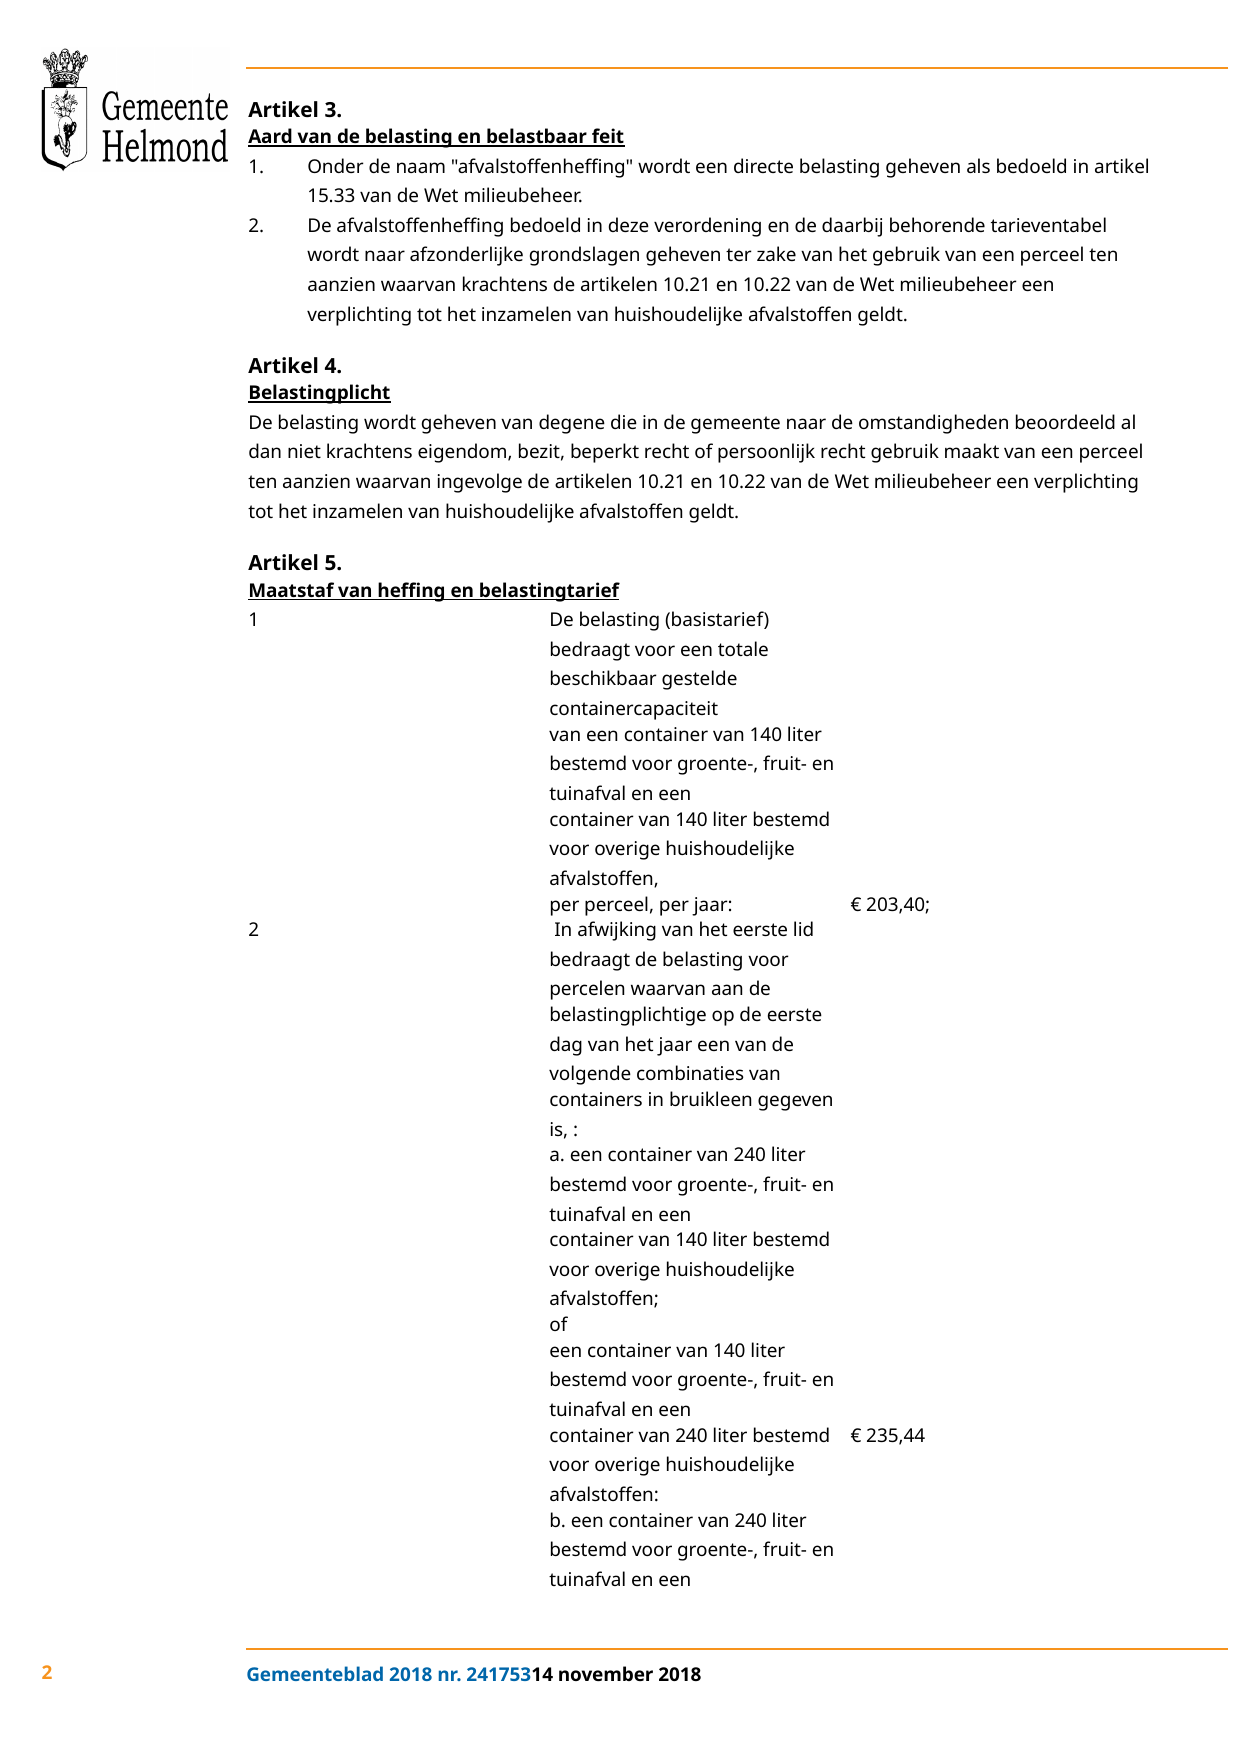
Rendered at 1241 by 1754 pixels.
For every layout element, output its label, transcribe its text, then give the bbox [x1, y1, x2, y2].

table_cell [248, 891, 549, 916]
table_cell € 203,40; [850, 891, 1152, 916]
table_header [850, 606, 1152, 721]
table_header De belasting (basistarief) bedraagt voor een totale beschikbaar gestelde containercapaciteit [549, 606, 850, 721]
table_cell belastingplichtige op de eerste dag van het jaar een van de volgende combinaties van [549, 1001, 850, 1086]
table_cell [850, 1507, 1152, 1592]
table_cell b. een container van 240 liter bestemd voor groente-, fruit- en tuinafval en een [549, 1507, 850, 1592]
table_cell [850, 721, 1152, 806]
table_cell container van 140 liter bestemd voor overige huishoudelijke afvalstoffen; [549, 1226, 850, 1311]
table_cell [248, 1311, 549, 1337]
list Onder de naam "afvalstoffenheffing" wordt een directe belasting geheven als bedoeld in artikel 15.33 van de Wet milieubeheer. [248, 153, 1152, 208]
table_cell In afwijking van het eerste lid bedraagt de belasting voor percelen waarvan aan de [549, 916, 850, 1001]
list De afvalstoffenheffing bedoeld in deze verordening en de daarbij behorende tarieventabel wordt naar afzonderlijke grondslagen geheven ter zake van het gebruik van een perceel ten aanzien waarvan krachtens de artikelen 10.21 en 10.22 van de Wet milieubeheer een verplichting tot het inzamelen van huishoudelijke afvalstoffen geldt. [248, 212, 1152, 326]
table_cell € 235,44 [850, 1422, 1152, 1507]
table_cell [248, 1422, 549, 1507]
table_cell [850, 1311, 1152, 1337]
table_cell [248, 1507, 549, 1592]
table_cell of [549, 1311, 850, 1337]
table_cell [248, 1086, 549, 1142]
table_cell containers in bruikleen gegeven is, : [549, 1086, 850, 1142]
table_cell [248, 721, 549, 806]
table_cell [850, 1001, 1152, 1086]
table_cell 2 [248, 916, 549, 1001]
table_cell [248, 1226, 549, 1311]
text Aard van de belasting en belastbaar feit [248, 123, 1152, 149]
table_cell van een container van 140 liter bestemd voor groente-, fruit- en tuinafval en een [549, 721, 850, 806]
text Artikel 3. [248, 95, 1152, 123]
text Artikel 4. [248, 351, 1152, 379]
table_cell [850, 1142, 1152, 1226]
table_cell [850, 1226, 1152, 1311]
table_cell per perceel, per jaar: [549, 891, 850, 916]
table_cell [248, 1337, 549, 1422]
picture [41, 47, 231, 172]
table_cell [850, 1086, 1152, 1142]
text Artikel 5. [248, 548, 1152, 577]
table_cell [850, 916, 1152, 1001]
table_header 1 [248, 606, 549, 721]
table_cell container van 240 liter bestemd voor overige huishoudelijke afvalstoffen: [549, 1422, 850, 1507]
table_cell a. een container van 240 liter bestemd voor groente-, fruit- en tuinafval en een [549, 1142, 850, 1226]
table_cell container van 140 liter bestemd voor overige huishoudelijke afvalstoffen, [549, 806, 850, 891]
text De belasting wordt geheven van degene die in de gemeente naar de omstandigheden beoordeeld al dan niet krachtens eigendom, bezit, beperkt recht of persoonlijk recht gebruik maakt van een perceel ten aanzien waarvan ingevolge de artikelen 10.21 en 10.22 van de Wet milieubeheer een verplichting tot het inzamelen van huishoudelijke afvalstoffen geldt. [248, 409, 1152, 524]
text Belastingplicht [248, 379, 1152, 405]
table_cell [248, 1142, 549, 1226]
table_cell [850, 1337, 1152, 1422]
table_cell [248, 1001, 549, 1086]
table_cell een container van 140 liter bestemd voor groente-, fruit- en tuinafval en een [549, 1337, 850, 1422]
table_cell [850, 806, 1152, 891]
text Maatstaf van heffing en belastingtarief [248, 577, 1152, 602]
table_cell [248, 806, 549, 891]
